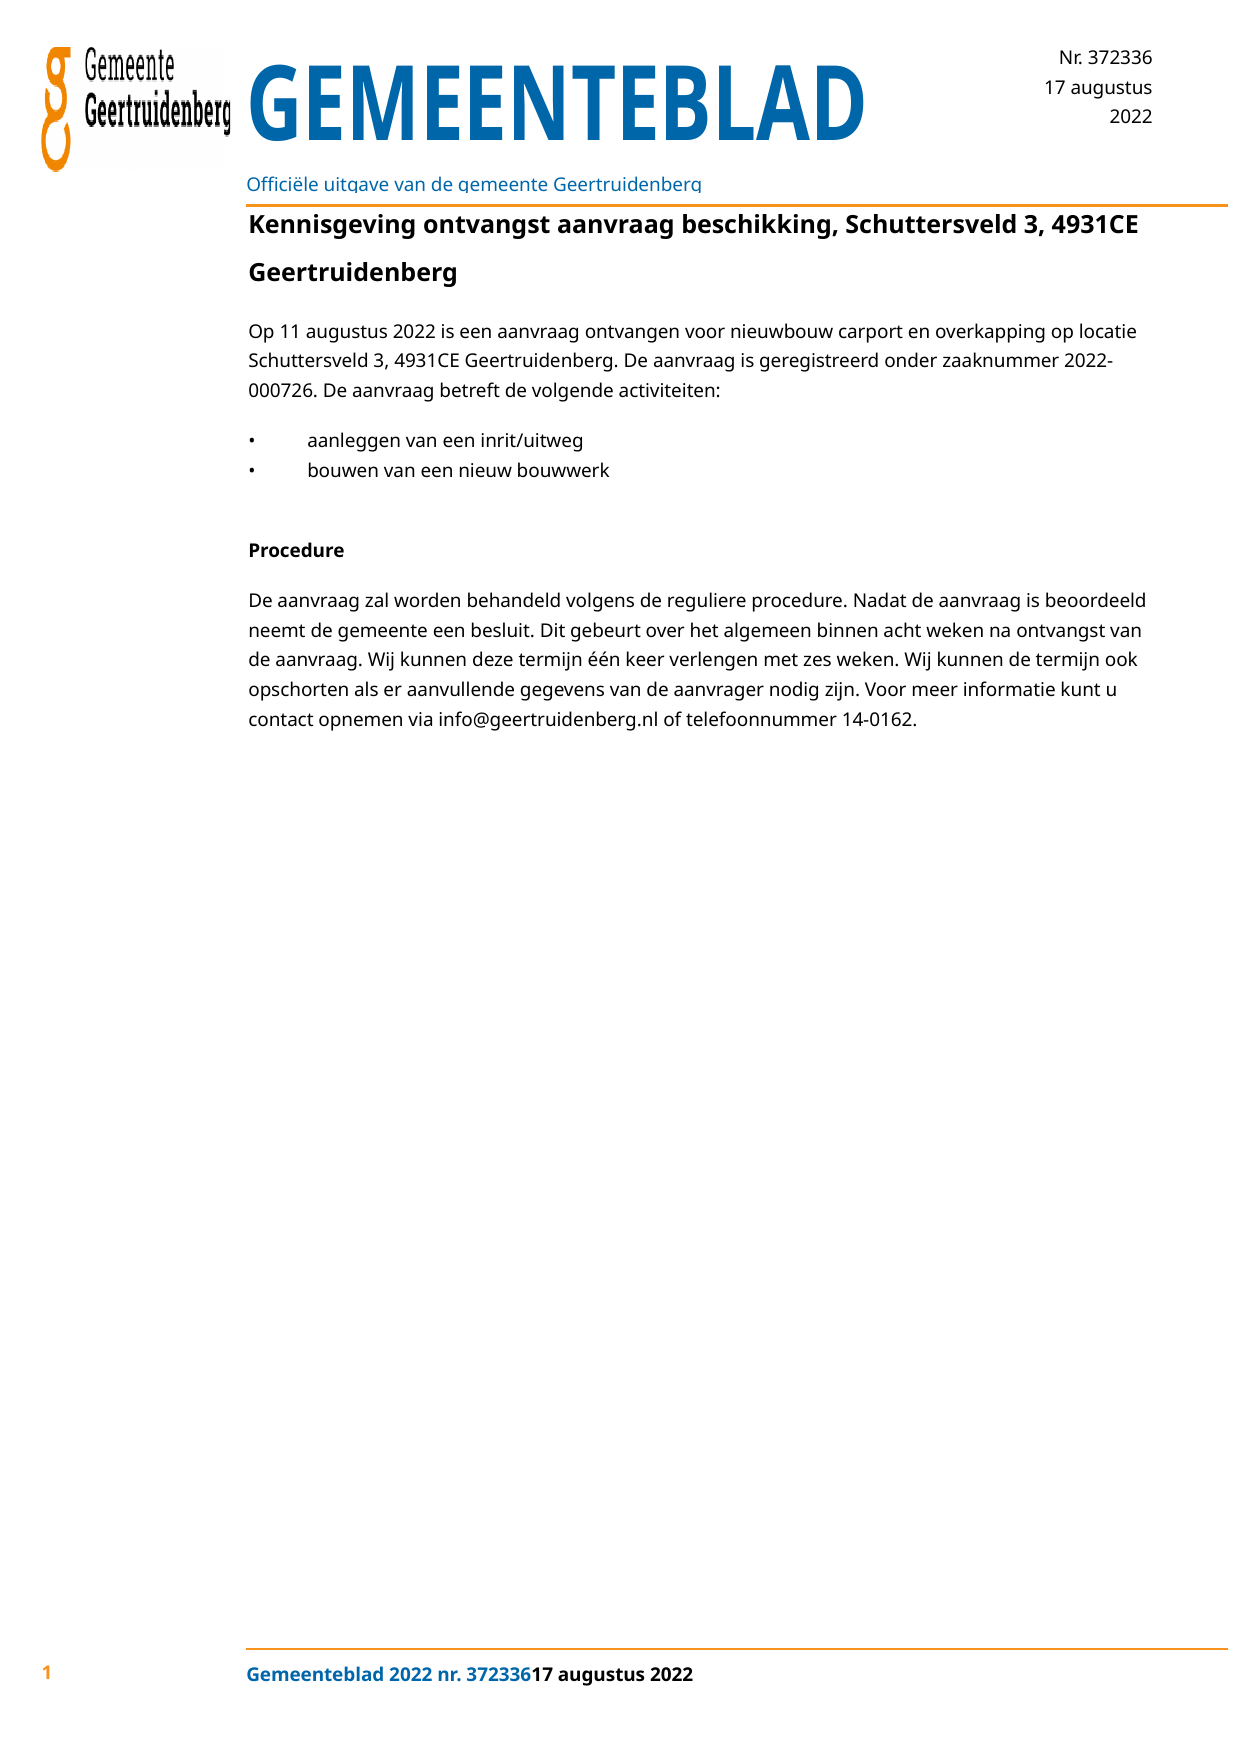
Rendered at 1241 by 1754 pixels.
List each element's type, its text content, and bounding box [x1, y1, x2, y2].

text De aanvraag zal worden behandeld volgens de reguliere procedure. Nadat de aanvraag is beoordeeld neemt de gemeente een besluit. Dit gebeurt over het algemeen binnen acht weken na ontvangst van de aanvraag. Wij kunnen deze termijn één keer verlengen met zes weken. Wij kunnen de termijn ook opschorten als er aanvullende gegevens van de aanvrager nodig zijn. Voor meer informatie kunt u contact opnemen via info@geertruidenberg.nl of telefoonnummer 14-0162. [248, 587, 1152, 732]
text Op 11 augustus 2022 is een aanvraag ontvangen voor nieuwbouw carport en overkapping op locatie Schuttersveld 3, 4931CE Geertruidenberg. De aanvraag is geregistreerd onder zaaknummer 2022-000726. De aanvraag betreft de volgende activiteiten: [248, 318, 1152, 403]
text Procedure [248, 537, 1152, 563]
list bouwen van een nieuw bouwwerk [248, 457, 1152, 483]
picture [41, 47, 231, 172]
text Kennisgeving ontvangst aanvraag beschikking, Schuttersveld 3, 4931CE Geertruidenberg [248, 207, 1152, 288]
list aanleggen van een inrit/uitweg [248, 427, 1152, 453]
